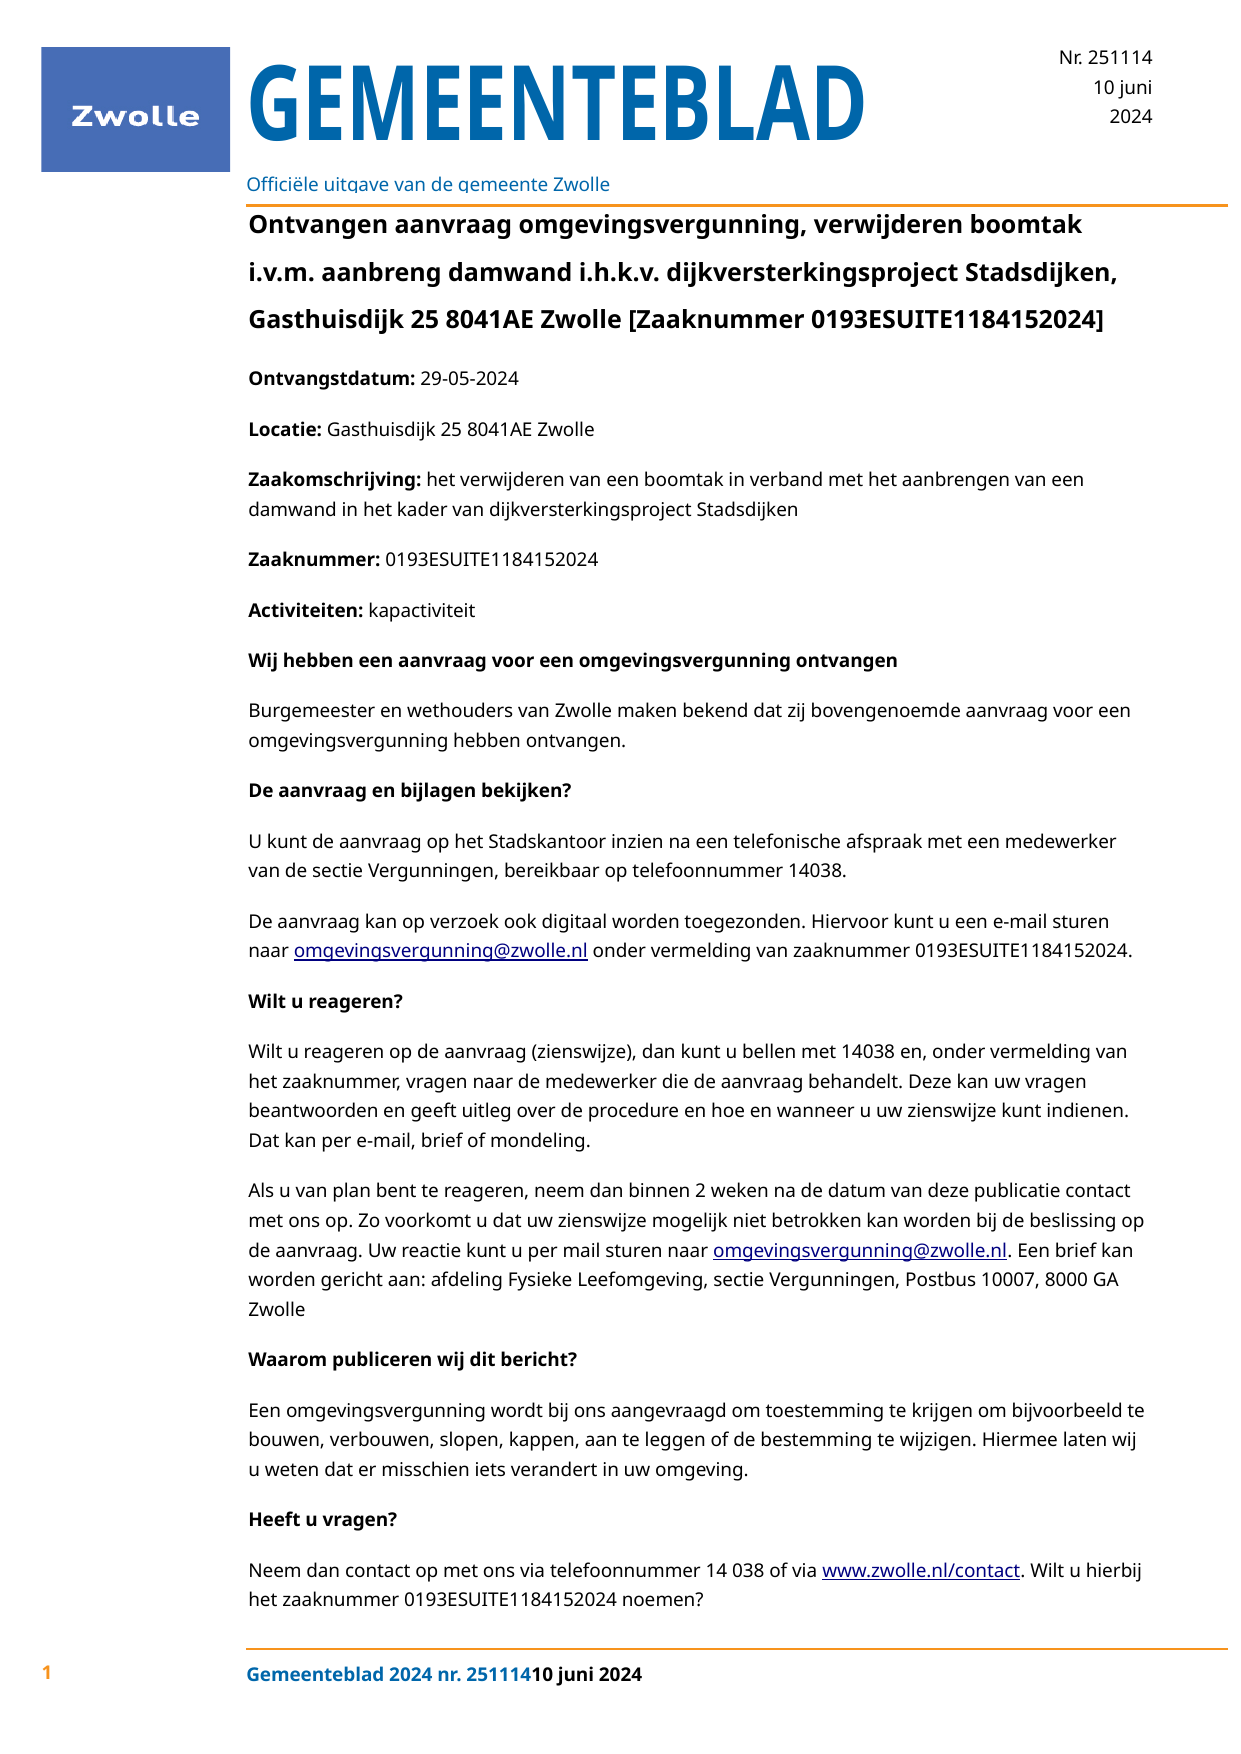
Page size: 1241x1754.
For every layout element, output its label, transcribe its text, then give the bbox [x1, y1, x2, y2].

text Waarom publiceren wij dit bericht? [248, 1346, 1152, 1372]
text Neem dan contact op met ons via telefoonnummer 14 038 of via www.zwolle.nl/contact. Wilt u hierbij het zaaknummer 0193ESUITE1184152024 noemen? [248, 1557, 1152, 1612]
text Wilt u reageren? [248, 988, 1152, 1014]
text Zaakomschrijving: het verwijderen van een boomtak in verband met het aanbrengen van een damwand in het kader van dijkversterkingsproject Stadsdijken [248, 466, 1152, 522]
text Wij hebben een aanvraag voor een omgevingsvergunning ontvangen [248, 647, 1152, 673]
text Als u van plan bent te reageren, neem dan binnen 2 weken na de datum van deze publicatie contact met ons op. Zo voorkomt u dat uw zienswijze mogelijk niet betrokken kan worden bij de beslissing op de aanvraag. Uw reactie kunt u per mail sturen naar omgevingsvergunning@zwolle.nl. Een brief kan worden gericht aan: afdeling Fysieke Leefomgeving, sectie Vergunningen, Postbus 10007, 8000 GA Zwolle [248, 1178, 1152, 1322]
text Burgemeester en wethouders van Zwolle maken bekend dat zij bovengenoemde aanvraag voor een omgevingsvergunning hebben ontvangen. [248, 698, 1152, 753]
text Een omgevingsvergunning wordt bij ons aangevraagd om toestemming te krijgen om bijvoorbeeld te bouwen, verbouwen, slopen, kappen, aan te leggen of de bestemming te wijzigen. Hiermee laten wij u weten dat er misschien iets verandert in uw omgeving. [248, 1397, 1152, 1482]
text Locatie: Gasthuisdijk 25 8041AE Zwolle [248, 416, 1152, 442]
text Ontvangen aanvraag omgevingsvergunning, verwijderen boomtak i.v.m. aanbreng damwand i.h.k.v. dijkversterkingsproject Stadsdijken, Gasthuisdijk 25 8041AE Zwolle [Zaaknummer 0193ESUITE1184152024] [248, 207, 1152, 336]
text De aanvraag kan op verzoek ook digitaal worden toegezonden. Hiervoor kunt u een e-mail sturen naar omgevingsvergunning@zwolle.nl onder vermelding van zaaknummer 0193ESUITE1184152024. [248, 908, 1152, 963]
picture [41, 47, 231, 172]
text Heeft u vragen? [248, 1506, 1152, 1532]
text De aanvraag en bijlagen bekijken? [248, 778, 1152, 803]
text Wilt u reageren op de aanvraag (zienswijze), dan kunt u bellen met 14038 en, onder vermelding van het zaaknummer, vragen naar de medewerker die de aanvraag behandelt. Deze kan uw vragen beantwoorden en geeft uitleg over de procedure en hoe en wanneer u uw zienswijze kunt indienen. Dat kan per e-mail, brief of mondeling. [248, 1038, 1152, 1153]
text Activiteiten: kapactiviteit [248, 597, 1152, 622]
text U kunt de aanvraag op het Stadskantoor inzien na een telefonische afspraak met een medewerker van de sectie Vergunningen, bereikbaar op telefoonnummer 14038. [248, 828, 1152, 883]
text Zaaknummer: 0193ESUITE1184152024 [248, 546, 1152, 572]
text Ontvangstdatum: 29-05-2024 [248, 366, 1152, 391]
